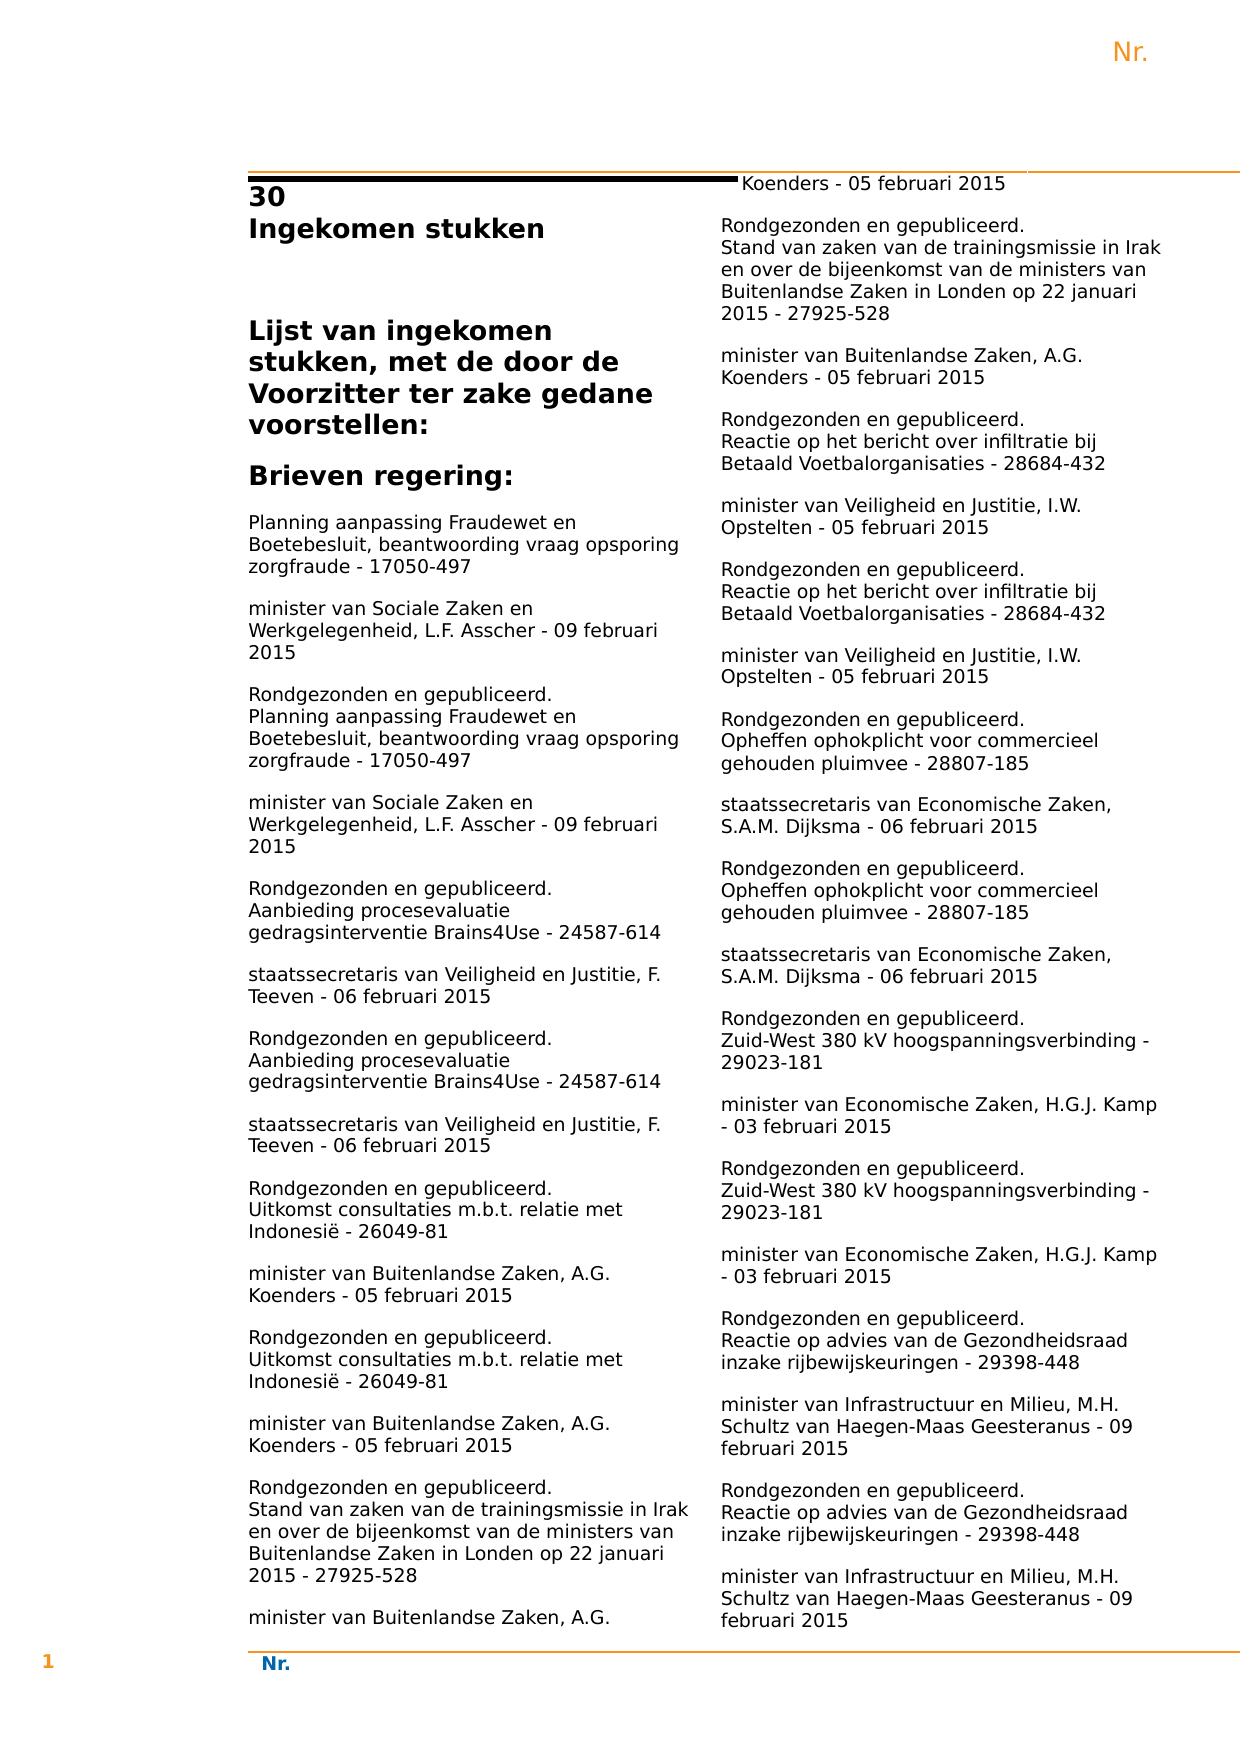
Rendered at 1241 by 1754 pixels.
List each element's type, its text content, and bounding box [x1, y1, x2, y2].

text minister van Sociale Zaken en Werkgelegenheid, L.F. Asscher - 09 februari 2015 [248, 598, 691, 664]
text Rondgezonden en gepubliceerd. [721, 1008, 1163, 1030]
text minister van Buitenlandse Zaken, A.G. [248, 1607, 691, 1629]
text minister van Sociale Zaken en Werkgelegenheid, L.F. Asscher - 09 februari 2015 [248, 792, 691, 858]
text Rondgezonden en gepubliceerd. [721, 708, 1163, 730]
text Reactie op het bericht over infiltratie bij Betaald Voetbalorganisaties - 28684-432 [721, 581, 1163, 624]
text Aanbieding procesevaluatie gedragsinterventie Brains4Use - 24587-614 [248, 1049, 691, 1093]
title Brieven regering: [248, 461, 691, 492]
title 30 Ingekomen stukken [248, 182, 691, 244]
text Koenders - 05 februari 2015 [721, 173, 1163, 195]
text Rondgezonden en gepubliceerd. [721, 558, 1163, 581]
text minister van Veiligheid en Justitie, I.W. Opstelten - 05 februari 2015 [721, 644, 1163, 688]
text Rondgezonden en gepubliceerd. [721, 1308, 1163, 1330]
text Rondgezonden en gepubliceerd. [248, 684, 691, 706]
text staatssecretaris van Economische Zaken, S.A.M. Dijksma - 06 februari 2015 [721, 944, 1163, 988]
text staatssecretaris van Economische Zaken, S.A.M. Dijksma - 06 februari 2015 [721, 794, 1163, 838]
text Rondgezonden en gepubliceerd. [721, 215, 1163, 237]
text staatssecretaris van Veiligheid en Justitie, F. Teeven - 06 februari 2015 [248, 1113, 691, 1157]
text Planning aanpassing Fraudewet en Boetebesluit, beantwoording vraag opsporing zorgfraude - 17050-497 [248, 706, 691, 772]
text Rondgezonden en gepubliceerd. [248, 878, 691, 899]
text Reactie op advies van de Gezondheidsraad inzake rijbewijskeuringen - 29398-448 [721, 1330, 1163, 1374]
text Rondgezonden en gepubliceerd. [721, 858, 1163, 880]
text Rondgezonden en gepubliceerd. [721, 1158, 1163, 1180]
text Reactie op advies van de Gezondheidsraad inzake rijbewijskeuringen - 29398-448 [721, 1502, 1163, 1546]
text Planning aanpassing Fraudewet en Boetebesluit, beantwoording vraag opsporing zorgfraude - 17050-497 [248, 512, 691, 578]
text minister van Economische Zaken, H.G.J. Kamp - 03 februari 2015 [721, 1094, 1163, 1138]
text Opheffen ophokplicht voor commercieel gehouden pluimvee - 28807-185 [721, 880, 1163, 924]
text minister van Infrastructuur en Milieu, M.H. Schultz van Haegen-Maas Geesteranus - 09 februari 2015 [721, 1566, 1163, 1632]
text Rondgezonden en gepubliceerd. [248, 1177, 691, 1199]
text Rondgezonden en gepubliceerd. [721, 1480, 1163, 1502]
text Stand van zaken van de trainingsmissie in Irak en over de bijeenkomst van de ministers van Buitenlandse Zaken in Londen op 22 januari 2015 - 27925-528 [721, 237, 1163, 325]
text Rondgezonden en gepubliceerd. [248, 1327, 691, 1349]
text Rondgezonden en gepubliceerd. [721, 409, 1163, 431]
text Zuid-West 380 kV hoogspanningsverbinding - 29023-181 [721, 1030, 1163, 1074]
text minister van Veiligheid en Justitie, I.W. Opstelten - 05 februari 2015 [721, 494, 1163, 538]
text minister van Economische Zaken, H.G.J. Kamp - 03 februari 2015 [721, 1244, 1163, 1288]
text minister van Buitenlandse Zaken, A.G. Koenders - 05 februari 2015 [721, 345, 1163, 389]
text minister van Buitenlandse Zaken, A.G. Koenders - 05 februari 2015 [248, 1263, 691, 1307]
text staatssecretaris van Veiligheid en Justitie, F. Teeven - 06 februari 2015 [248, 963, 691, 1007]
text Opheffen ophokplicht voor commercieel gehouden pluimvee - 28807-185 [721, 730, 1163, 774]
text Rondgezonden en gepubliceerd. [248, 1027, 691, 1049]
title Lijst van ingekomen stukken, met de door de Voorzitter ter zake gedane voorstellen: [248, 316, 691, 441]
text Stand van zaken van de trainingsmissie in Irak en over de bijeenkomst van de ministers van Buitenlandse Zaken in Londen op 22 januari 2015 - 27925-528 [248, 1499, 691, 1587]
text minister van Infrastructuur en Milieu, M.H. Schultz van Haegen-Maas Geesteranus - 09 februari 2015 [721, 1394, 1163, 1460]
text Zuid-West 380 kV hoogspanningsverbinding - 29023-181 [721, 1180, 1163, 1224]
text Uitkomst consultaties m.b.t. relatie met Indonesië - 26049-81 [248, 1349, 691, 1393]
text Reactie op het bericht over infiltratie bij Betaald Voetbalorganisaties - 28684-432 [721, 431, 1163, 474]
text Aanbieding procesevaluatie gedragsinterventie Brains4Use - 24587-614 [248, 899, 691, 943]
text Rondgezonden en gepubliceerd. [248, 1477, 691, 1499]
text minister van Buitenlandse Zaken, A.G. Koenders - 05 februari 2015 [248, 1413, 691, 1457]
text Uitkomst consultaties m.b.t. relatie met Indonesië - 26049-81 [248, 1199, 691, 1243]
